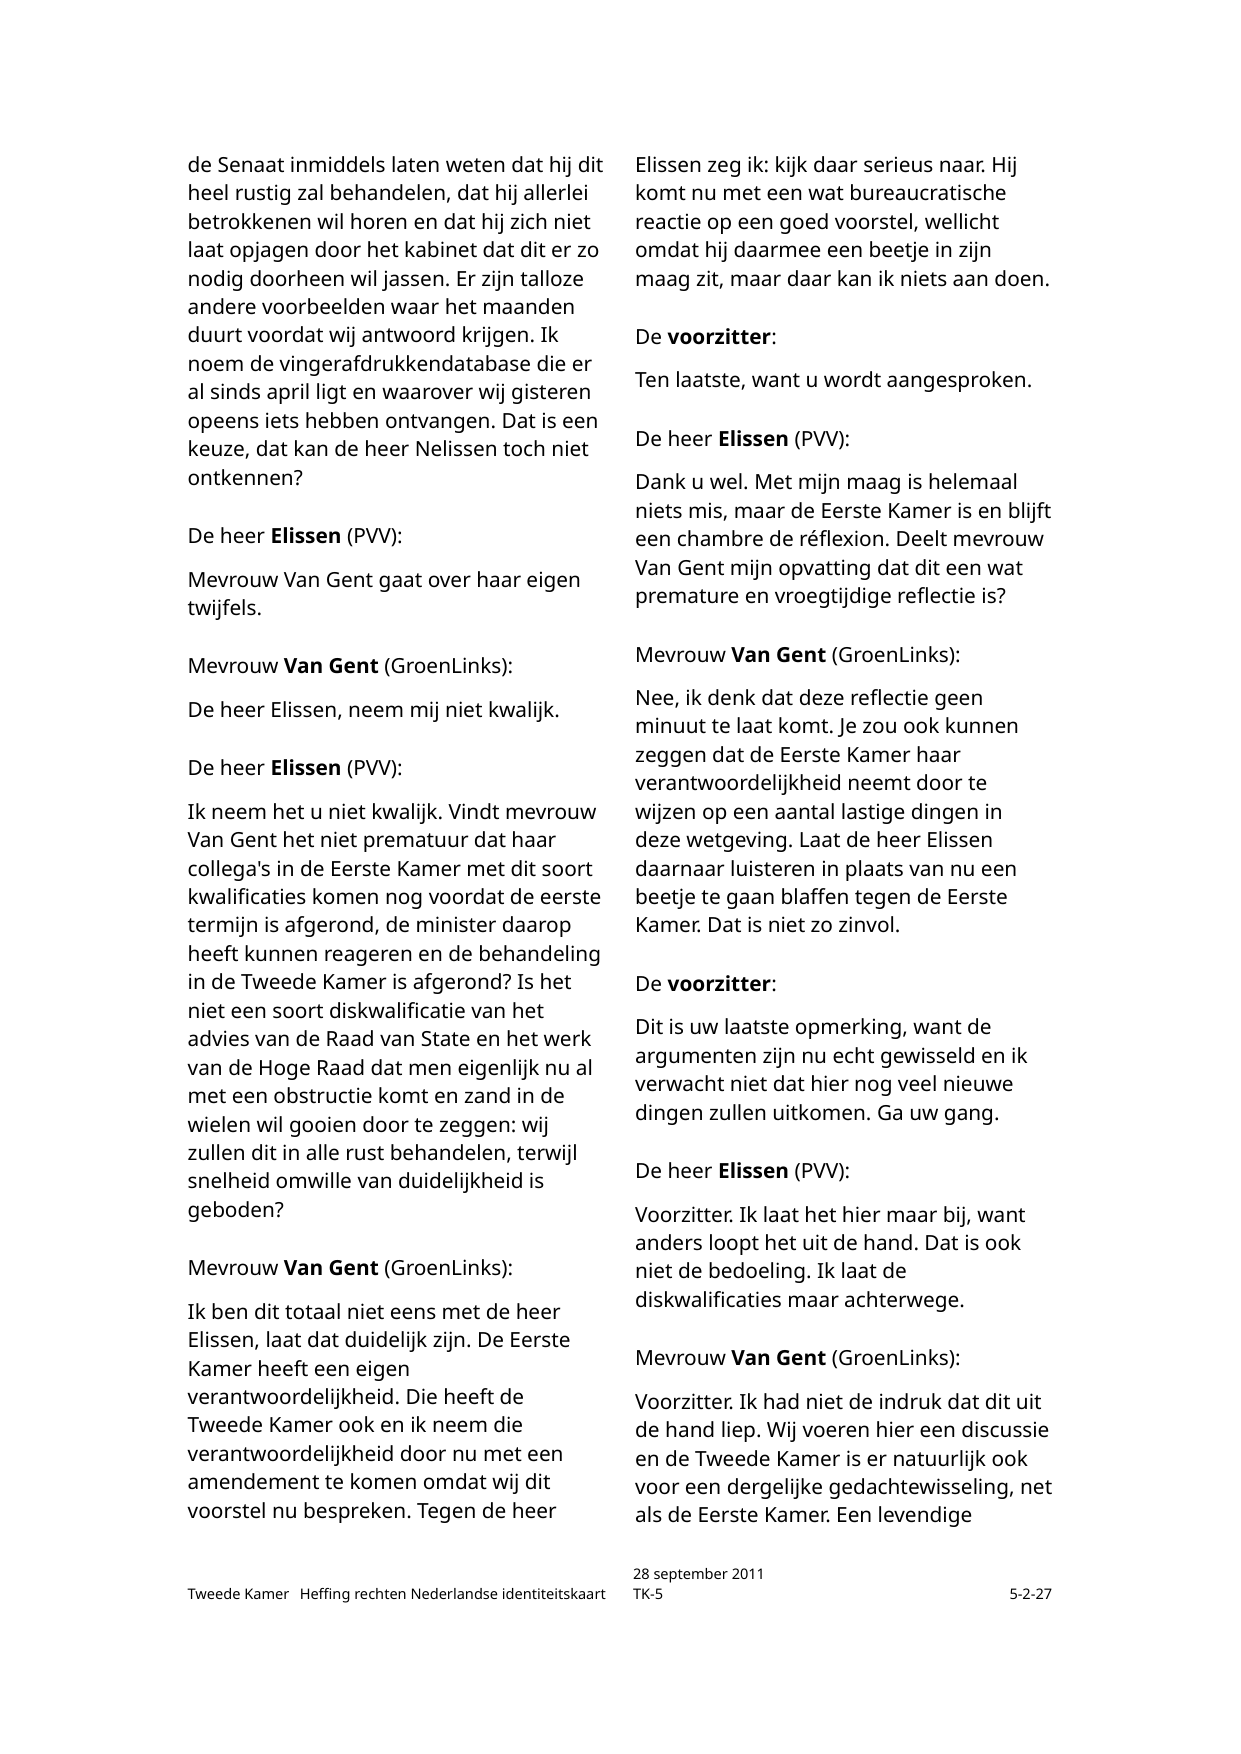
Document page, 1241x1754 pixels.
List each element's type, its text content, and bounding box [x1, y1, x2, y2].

text Dank u wel. Met mijn maag is helemaal niets mis, maar de Eerste Kamer is en blijft een chambre de réflexion. Deelt mevrouw Van Gent mijn opvatting dat dit een wat premature en vroegtijdige reflectie is? [635, 467, 1053, 610]
text Mevrouw Van Gent (GroenLinks): [635, 640, 1053, 668]
text de Senaat inmiddels laten weten dat hij dit heel rustig zal behandelen, dat hij allerlei betrokkenen wil horen en dat hij zich niet laat opjagen door het kabinet dat dit er zo nodig doorheen wil jassen. Er zijn talloze andere voorbeelden waar het maanden duurt voordat wij antwoord krijgen. Ik noem de vingerafdrukkendatabase die er al sinds april ligt en waarover wij gisteren opeens iets hebben ontvangen. Dat is een keuze, dat kan de heer Nelissen toch niet ontkennen? [187, 150, 605, 491]
text Dit is uw laatste opmerking, want de argumenten zijn nu echt gewisseld en ik verwacht niet dat hier nog veel nieuwe dingen zullen uitkomen. Ga uw gang. [635, 1012, 1053, 1126]
text Mevrouw Van Gent (GroenLinks): [187, 1253, 605, 1282]
text Ik neem het u niet kwalijk. Vindt mevrouw Van Gent het niet prematuur dat haar collega's in de Eerste Kamer met dit soort kwalificaties komen nog voordat de eerste termijn is afgerond, de minister daarop heeft kunnen reageren en de behandeling in de Tweede Kamer is afgerond? Is het niet een soort diskwalificatie van het advies van de Raad van State en het werk van de Hoge Raad dat men eigenlijk nu al met een obstructie komt en zand in de wielen wil gooien door te zeggen: wij zullen dit in alle rust behandelen, terwijl snelheid omwille van duidelijkheid is geboden? [187, 797, 605, 1223]
text Elissen zeg ik: kijk daar serieus naar. Hij komt nu met een wat bureaucratische reactie op een goed voorstel, wellicht omdat hij daarmee een beetje in zijn maag zit, maar daar kan ik niets aan doen. [635, 150, 1053, 292]
text De voorzitter: [635, 969, 1053, 997]
text Voorzitter. Ik had niet de indruk dat dit uit de hand liep. Wij voeren hier een discussie en de Tweede Kamer is er natuurlijk ook voor een dergelijke gedachtewisseling, net als de Eerste Kamer. Een levendige [635, 1387, 1053, 1529]
text Mevrouw Van Gent (GroenLinks): [187, 652, 605, 680]
text De heer Elissen (PVV): [187, 521, 605, 550]
text De heer Elissen (PVV): [635, 424, 1053, 452]
text De heer Elissen (PVV): [187, 753, 605, 782]
text Voorzitter. Ik laat het hier maar bij, want anders loopt het uit de hand. Dat is ook niet de bedoeling. Ik laat de diskwalificaties maar achterwege. [635, 1200, 1053, 1313]
text De heer Elissen (PVV): [635, 1156, 1053, 1185]
text Ten laatste, want u wordt aangesproken. [635, 366, 1053, 394]
text Mevrouw Van Gent gaat over haar eigen twijfels. [187, 565, 605, 622]
text Ik ben dit totaal niet eens met de heer Elissen, laat dat duidelijk zijn. De Eerste Kamer heeft een eigen verantwoordelijkheid. Die heeft de Tweede Kamer ook en ik neem die verantwoordelijkheid door nu met een amendement te komen omdat wij dit voorstel nu bespreken. Tegen de heer [187, 1297, 605, 1524]
text Nee, ik denk dat deze reflectie geen minuut te laat komt. Je zou ook kunnen zeggen dat de Eerste Kamer haar verantwoordelijkheid neemt door te wijzen op een aantal lastige dingen in deze wetgeving. Laat de heer Elissen daarnaar luisteren in plaats van nu een beetje te gaan blaffen tegen de Eerste Kamer. Dat is niet zo zinvol. [635, 683, 1053, 939]
text De voorzitter: [635, 322, 1053, 351]
text De heer Elissen, neem mij niet kwalijk. [187, 695, 605, 723]
text Mevrouw Van Gent (GroenLinks): [635, 1343, 1053, 1372]
